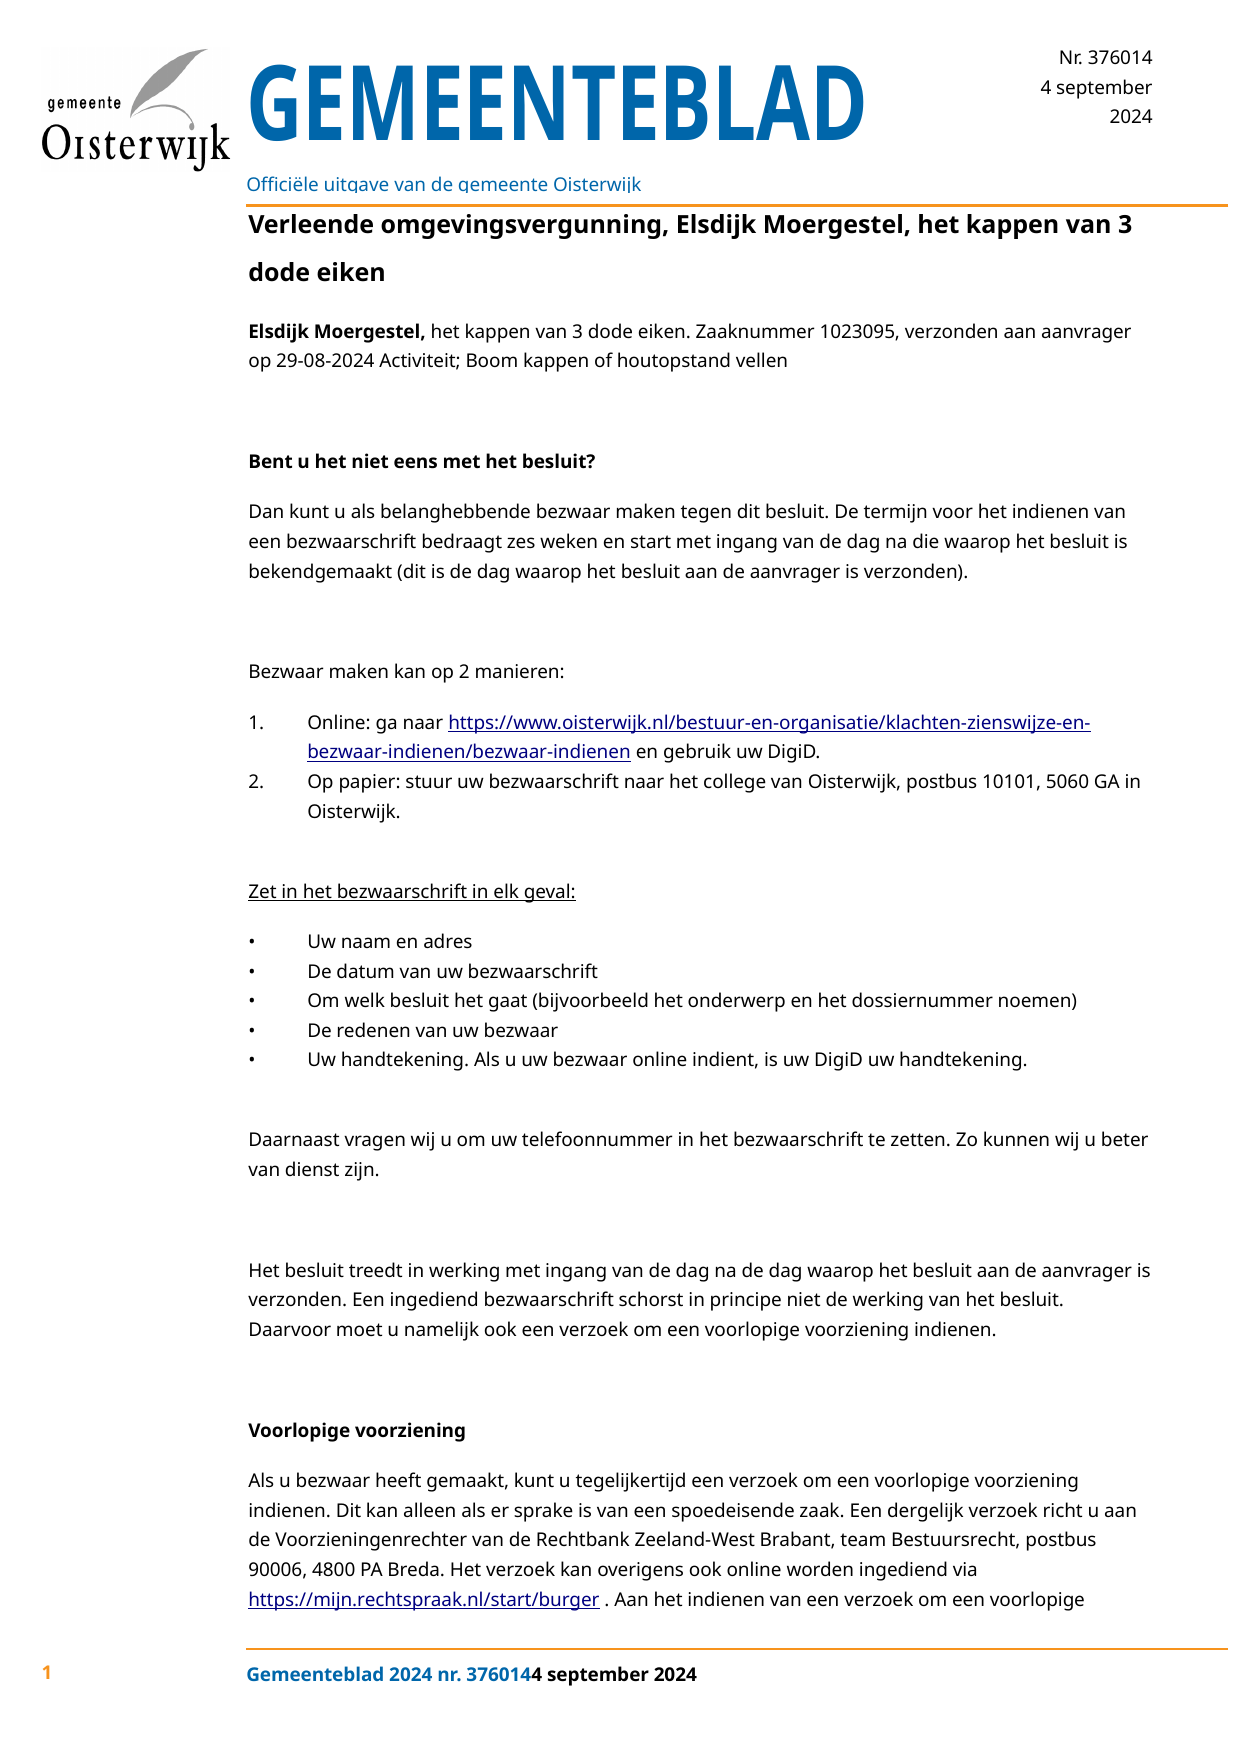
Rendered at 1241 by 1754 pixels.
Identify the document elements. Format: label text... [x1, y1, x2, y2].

text Verleende omgevingsvergunning, Elsdijk Moergestel, het kappen van 3 dode eiken [248, 207, 1152, 288]
list Online: ga naar https://www.oisterwijk.nl/bestuur-en-organisatie/klachten-zienswijze-en-bezwaar-indienen/bezwaar-indienen en gebruik uw DigiD. [248, 709, 1152, 764]
list De redenen van uw bezwaar [248, 1017, 1152, 1043]
picture [41, 47, 231, 172]
text Zet in het bezwaarschrift in elk geval: [248, 878, 1152, 904]
list Uw naam en adres [248, 928, 1152, 954]
text Als u bezwaar heeft gemaakt, kunt u tegelijkertijd een verzoek om een voorlopige voorziening indienen. Dit kan alleen als er sprake is van een spoedeisende zaak. Een dergelijk verzoek richt u aan de Voorzieningenrechter van de Rechtbank Zeeland-West Brabant, team Bestuursrecht, postbus 90006, 4800 PA Breda. Het verzoek kan overigens ook online worden ingediend via https://mijn.rechtspraak.nl/start/burger . Aan het indienen van een verzoek om een voorlopige [248, 1467, 1152, 1612]
text Bent u het niet eens met het besluit? [248, 448, 1152, 474]
list Op papier: stuur uw bezwaarschrift naar het college van Oisterwijk, postbus 10101, 5060 GA in Oisterwijk. [248, 768, 1152, 824]
text Elsdijk Moergestel, het kappen van 3 dode eiken. Zaaknummer 1023095, verzonden aan aanvrager op 29-08-2024 Activiteit; Boom kappen of houtopstand vellen [248, 318, 1152, 373]
list Uw handtekening. Als u uw bezwaar online indient, is uw DigiD uw handtekening. [248, 1047, 1152, 1072]
text Daarnaast vragen wij u om uw telefoonnummer in het bezwaarschrift te zetten. Zo kunnen wij u beter van dienst zijn. [248, 1127, 1152, 1182]
list Om welk besluit het gaat (bijvoorbeeld het onderwerp en het dossiernummer noemen) [248, 987, 1152, 1013]
list De datum van uw bezwaarschrift [248, 958, 1152, 984]
text Voorlopige voorziening [248, 1417, 1152, 1443]
text Het besluit treedt in werking met ingang van de dag na de dag waarop het besluit aan de aanvrager is verzonden. Een ingediend bezwaarschrift schorst in principe niet de werking van het besluit. Daarvoor moet u namelijk ook een verzoek om een voorlopige voorziening indienen. [248, 1257, 1152, 1342]
text Bezwaar maken kan op 2 manieren: [248, 659, 1152, 684]
text Dan kunt u als belanghebbende bezwaar maken tegen dit besluit. De termijn voor het indienen van een bezwaarschrift bedraagt zes weken en start met ingang van de dag na die waarop het besluit is bekendgemaakt (dit is de dag waarop het besluit aan de aanvrager is verzonden). [248, 499, 1152, 584]
